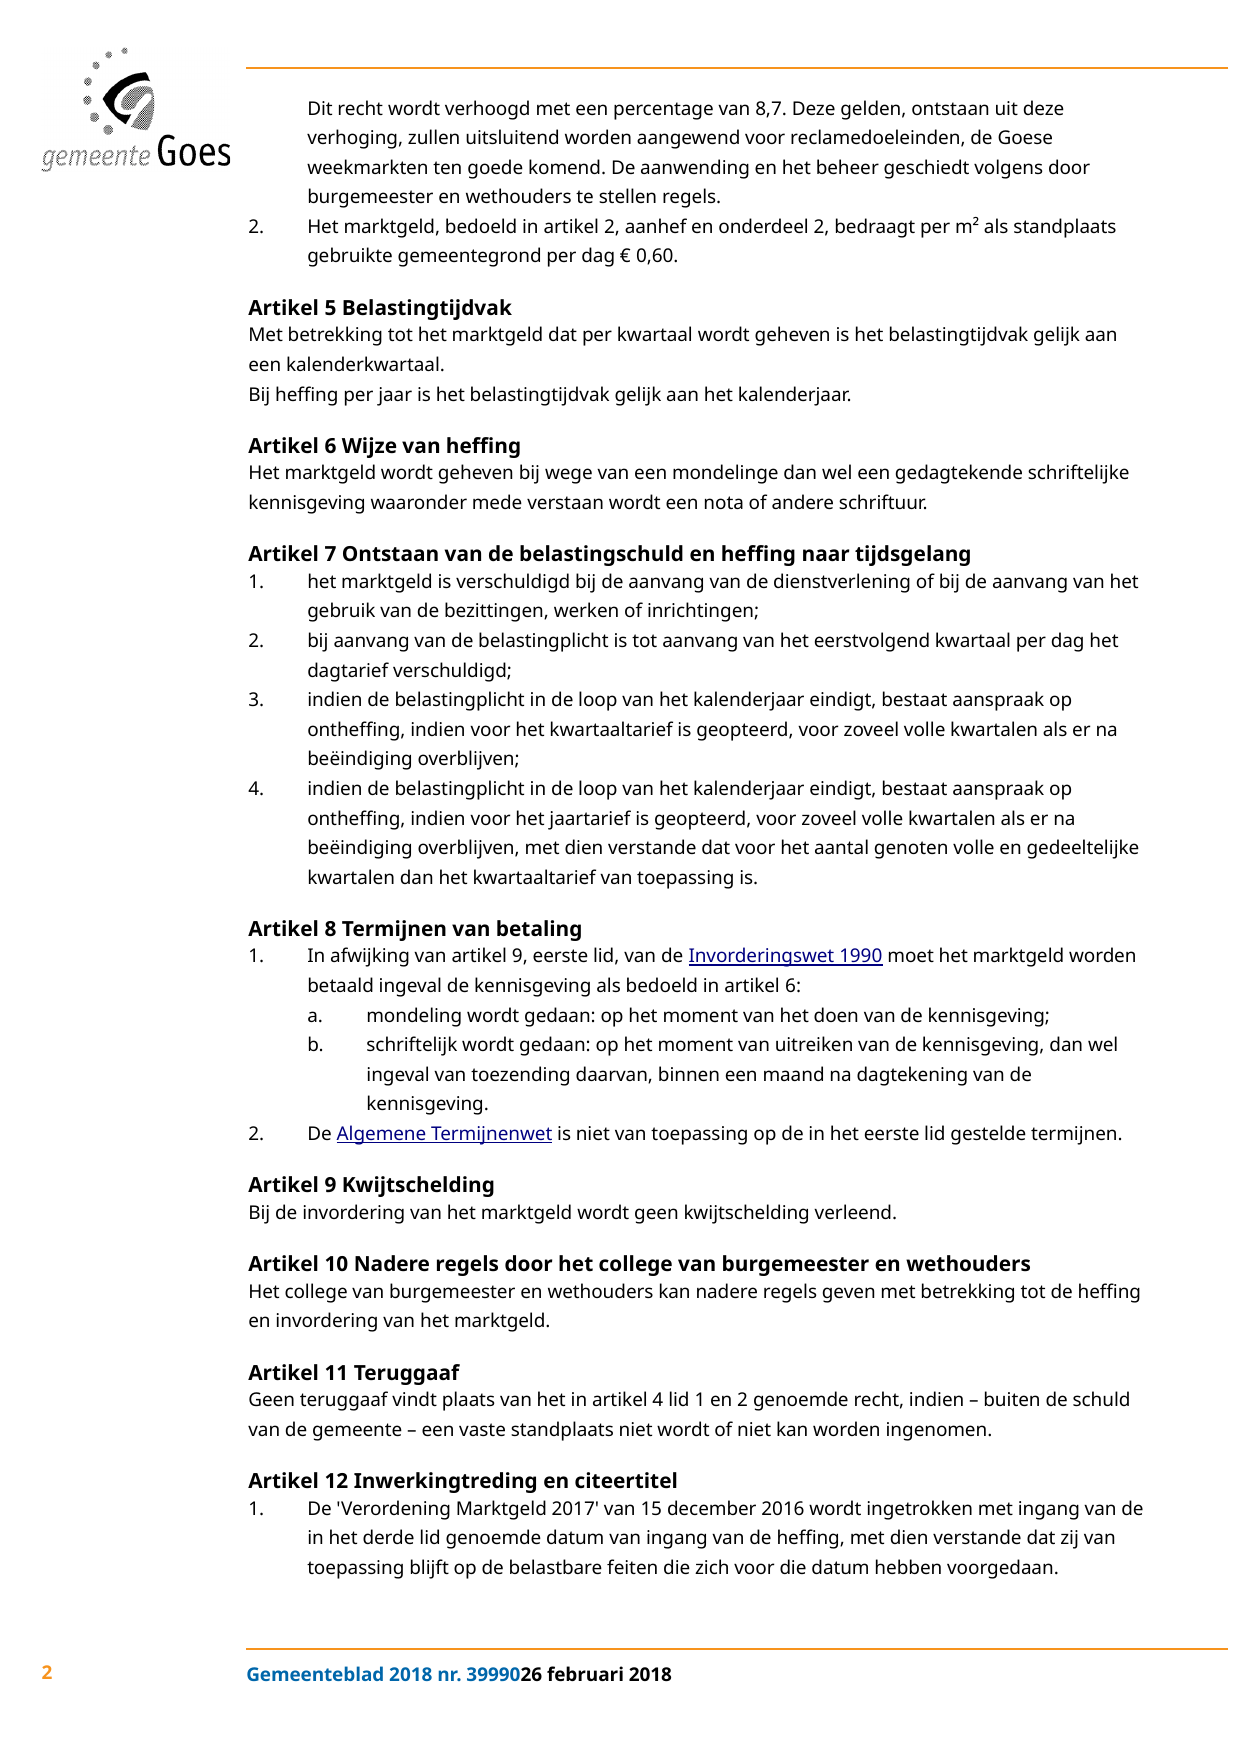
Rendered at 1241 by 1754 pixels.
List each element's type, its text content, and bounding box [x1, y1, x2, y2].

list Het marktgeld, bedoeld in artikel 2, aanhef en onderdeel 2, bedraagt per m² als standplaats gebruikte gemeentegrond per dag € 0,60. [248, 213, 1152, 268]
list Dit recht wordt verhoogd met een percentage van 8,7. Deze gelden, ontstaan uit deze verhoging, zullen uitsluitend worden aangewend voor reclamedoeleinden, de Goese weekmarkten ten goede komend. De aanwending en het beheer geschiedt volgens door burgemeester en wethouders te stellen regels. [248, 95, 1152, 209]
picture [41, 47, 231, 172]
list schriftelijk wordt gedaan: op het moment van uitreiken van de kennisgeving, dan wel ingeval van toezending daarvan, binnen een maand na dagtekening van de kennisgeving. [307, 1031, 1152, 1116]
text Artikel 5 Belastingtijdvak [248, 293, 1152, 322]
list De 'Verordening Marktgeld 2017' van 15 december 2016 wordt ingetrokken met ingang van de in het derde lid genoemde datum van ingang van de heffing, met dien verstande dat zij van toepassing blijft op de belastbare feiten die zich voor die datum hebben voorgedaan. [248, 1495, 1152, 1580]
text Artikel 11 Teruggaaf [248, 1358, 1152, 1386]
text Bij de invordering van het marktgeld wordt geen kwijtschelding verleend. [248, 1199, 1152, 1225]
list bij aanvang van de belastingplicht is tot aanvang van het eerstvolgend kwartaal per dag het dagtarief verschuldigd; [248, 627, 1152, 682]
text Artikel 9 Kwijtschelding [248, 1171, 1152, 1199]
text Geen teruggaaf vindt plaats van het in artikel 4 lid 1 en 2 genoemde recht, indien – buiten de schuld van de gemeente – een vaste standplaats niet wordt of niet kan worden ingenomen. [248, 1386, 1152, 1442]
text Artikel 12 Inwerkingtreding en citeertitel [248, 1466, 1152, 1495]
text Het college van burgemeester en wethouders kan nadere regels geven met betrekking tot de heffing en invordering van het marktgeld. [248, 1278, 1152, 1333]
list indien de belastingplicht in de loop van het kalenderjaar eindigt, bestaat aanspraak op ontheffing, indien voor het jaartarief is geopteerd, voor zoveel volle kwartalen als er na beëindiging overblijven, met dien verstande dat voor het aantal genoten volle en gedeeltelijke kwartalen dan het kwartaaltarief van toepassing is. [248, 775, 1152, 889]
list De Algemene Termijnenwet is niet van toepassing op de in het eerste lid gestelde termijnen. [248, 1120, 1152, 1146]
list mondeling wordt gedaan: op het moment van het doen van de kennisgeving; [307, 1002, 1152, 1028]
text Artikel 7 Ontstaan van de belastingschuld en heffing naar tijdsgelang [248, 539, 1152, 568]
text Het marktgeld wordt geheven bij wege van een mondelinge dan wel een gedagtekende schriftelijke kennisgeving waaronder mede verstaan wordt een nota of andere schriftuur. [248, 459, 1152, 515]
text Met betrekking tot het marktgeld dat per kwartaal wordt geheven is het belastingtijdvak gelijk aan een kalenderkwartaal. [248, 322, 1152, 377]
text Bij heffing per jaar is het belastingtijdvak gelijk aan het kalenderjaar. [248, 381, 1152, 406]
text Artikel 10 Nadere regels door het college van burgemeester en wethouders [248, 1249, 1152, 1278]
text Artikel 8 Termijnen van betaling [248, 914, 1152, 943]
list indien de belastingplicht in de loop van het kalenderjaar eindigt, bestaat aanspraak op ontheffing, indien voor het kwartaaltarief is geopteerd, voor zoveel volle kwartalen als er na beëindiging overblijven; [248, 686, 1152, 771]
text Artikel 6 Wijze van heffing [248, 431, 1152, 459]
list In afwijking van artikel 9, eerste lid, van de Invorderingswet 1990 moet het marktgeld worden betaald ingeval de kennisgeving als bedoeld in artikel 6: [248, 943, 1152, 998]
list het marktgeld is verschuldigd bij de aanvang van de dienstverlening of bij de aanvang van het gebruik van de bezittingen, werken of inrichtingen; [248, 568, 1152, 623]
